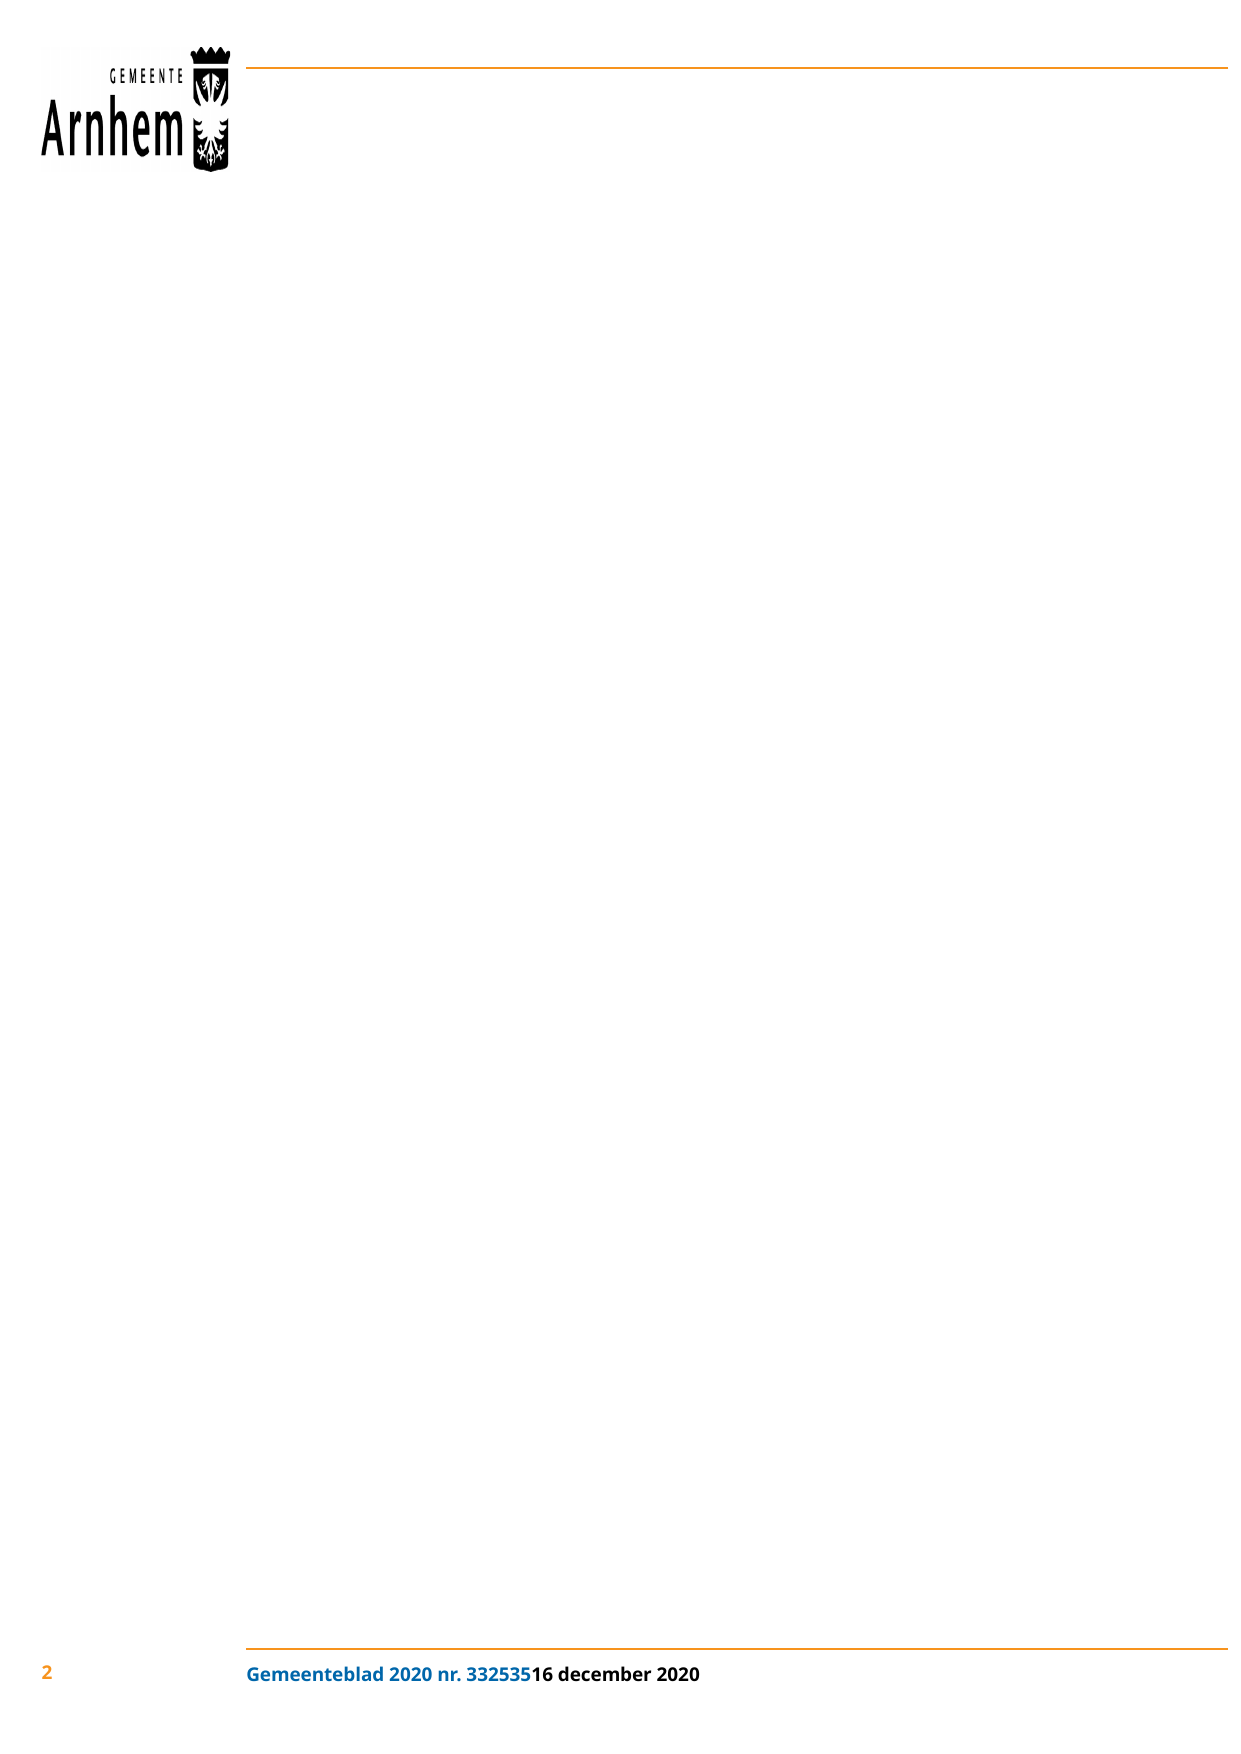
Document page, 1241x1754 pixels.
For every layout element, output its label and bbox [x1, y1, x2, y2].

picture [41, 47, 231, 172]
